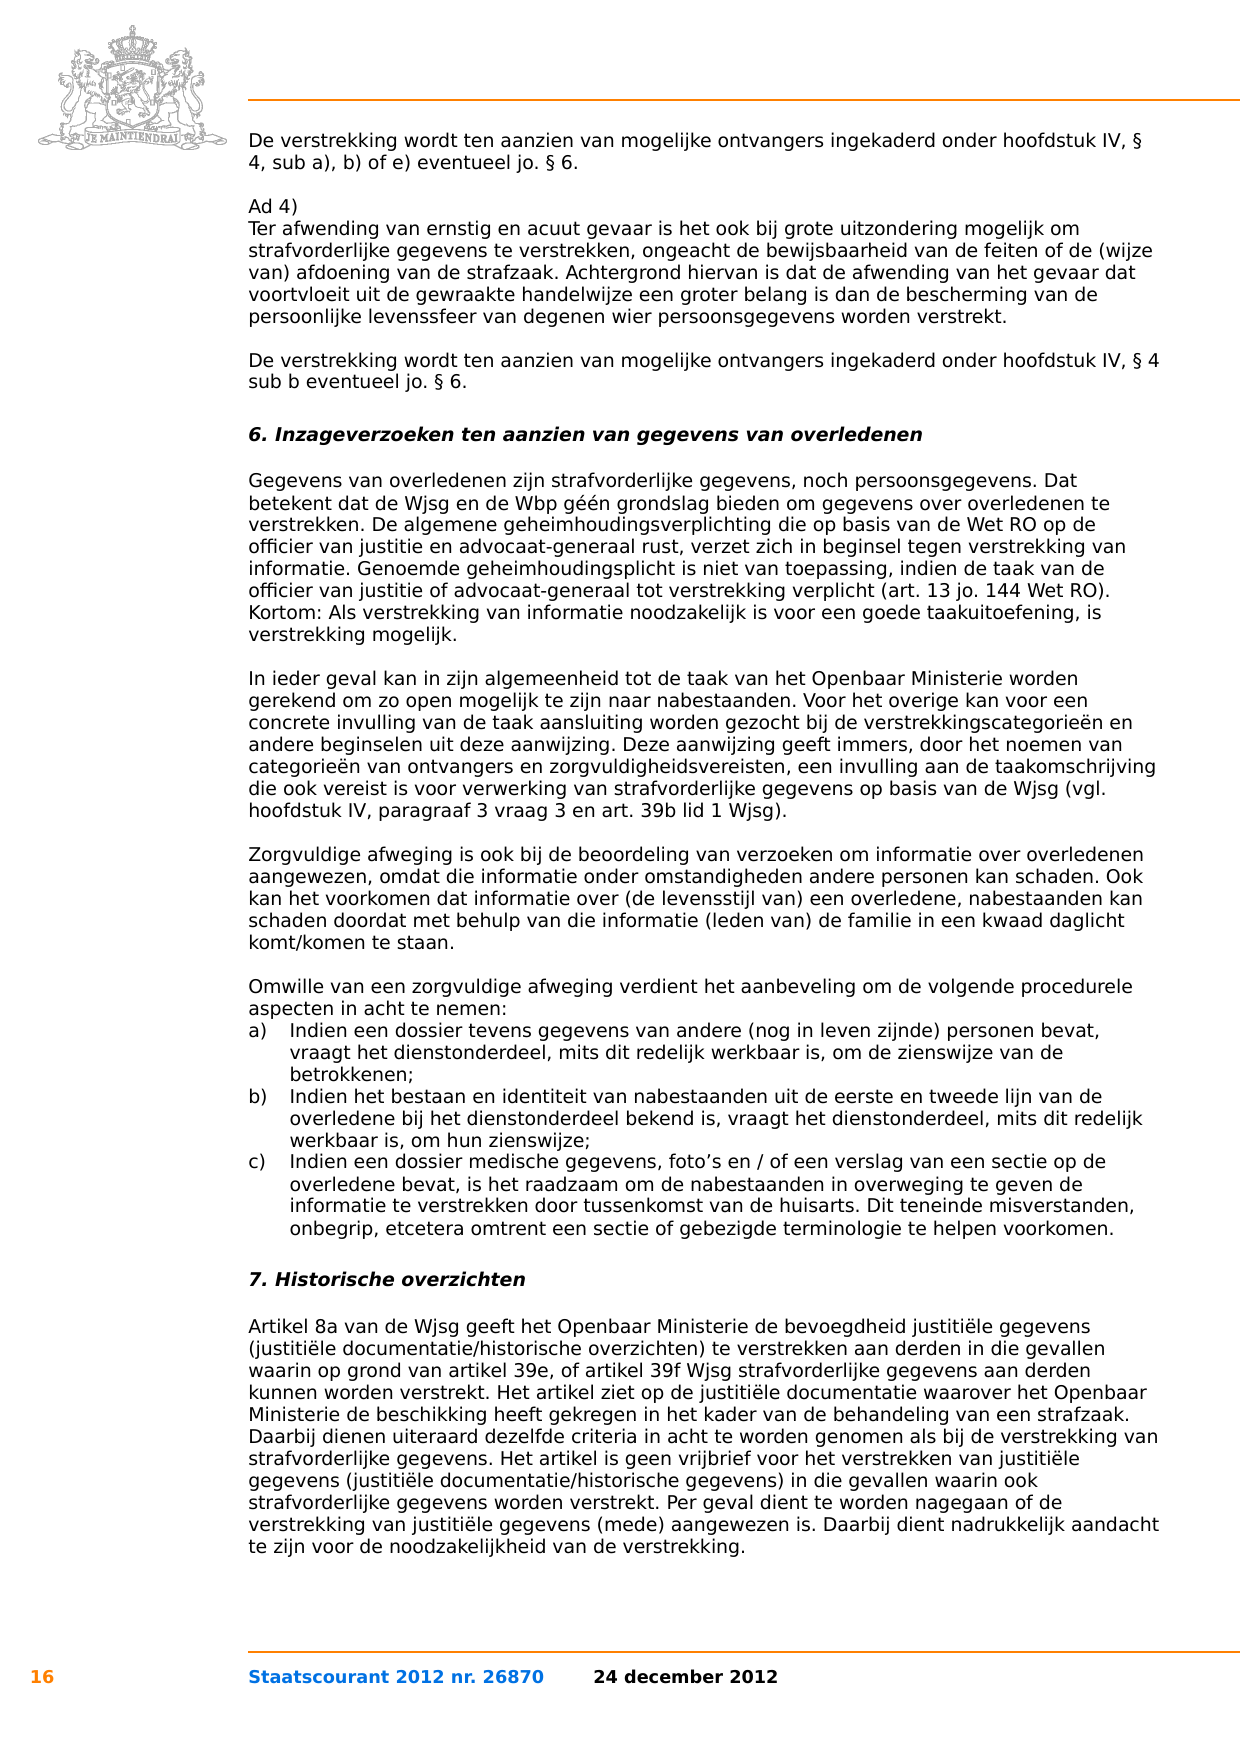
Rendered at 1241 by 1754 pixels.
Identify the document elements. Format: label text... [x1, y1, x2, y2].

text De verstrekking wordt ten aanzien van mogelijke ontvangers ingekaderd onder hoofdstuk IV, § 4 sub b eventueel jo. § 6. [248, 349, 1163, 393]
text Zorgvuldige afweging is ook bij de beoordeling van verzoeken om informatie over overledenen aangewezen, omdat die informatie onder omstandigheden andere personen kan schaden. Ook kan het voorkomen dat informatie over (de levensstijl van) een overledene, nabestaanden kan schaden doordat met behulp van die informatie (leden van) de familie in een kwaad daglicht komt/komen te staan. [248, 844, 1163, 954]
text Omwille van een zorgvuldige afweging verdient het aanbeveling om de volgende procedurele aspecten in acht te nemen: [248, 976, 1163, 1019]
text strafvorderlijke gegevens. Het artikel is geen vrijbrief voor het verstrekken van justitiële gegevens (justitiële documentatie/historische gegevens) in die gevallen waarin ook strafvorderlijke gegevens worden verstrekt. Per geval dient te worden nagegaan of de verstrekking van justitiële gegevens (mede) aangewezen is. Daarbij dient nadrukkelijk aandacht te zijn voor de noodzakelijkheid van de verstrekking. [248, 1448, 1163, 1558]
text Ad 4) [248, 196, 1163, 218]
text De verstrekking wordt ten aanzien van mogelijke ontvangers ingekaderd onder hoofdstuk IV, § 4, sub a), b) of e) eventueel jo. § 6. [248, 130, 1163, 174]
text a) Indien een dossier tevens gegevens van andere (nog in leven zijnde) personen bevat, vraagt het dienstonderdeel, mits dit redelijk werkbaar is, om de zienswijze van de betrokkenen; [248, 1019, 1163, 1086]
text b) Indien het bestaan en identiteit van nabestaanden uit de eerste en tweede lijn van de overledene bij het dienstonderdeel bekend is, vraagt het dienstonderdeel, mits dit redelijk werkbaar is, om hun zienswijze; [248, 1086, 1163, 1151]
subtitle 7. Historische overzichten [248, 1269, 1163, 1291]
text Gegevens van overledenen zijn strafvorderlijke gegevens, noch persoonsgegevens. Dat betekent dat de Wjsg en de Wbp géén grondslag bieden om gegevens over overledenen te verstrekken. De algemene geheimhoudingsverplichting die op basis van de Wet RO op de officier van justitie en advocaat-generaal rust, verzet zich in beginsel tegen verstrekking van informatie. Genoemde geheimhoudingsplicht is niet van toepassing, indien de taak van de officier van justitie of advocaat-generaal tot verstrekking verplicht (art. 13 jo. 144 Wet RO). Kortom: Als verstrekking van informatie noodzakelijk is voor een goede taakuitoefening, is verstrekking mogelijk. [248, 470, 1163, 646]
text In ieder geval kan in zijn algemeenheid tot de taak van het Openbaar Ministerie worden gerekend om zo open mogelijk te zijn naar nabestaanden. Voor het overige kan voor een concrete invulling van de taak aansluiting worden gezocht bij de verstrekkingscategorieën en andere beginselen uit deze aanwijzing. Deze aanwijzing geeft immers, door het noemen van categorieën van ontvangers en zorgvuldigheidsvereisten, een invulling aan de taakomschrijving die ook vereist is voor verwerking van strafvorderlijke gegevens op basis van de Wjsg (vgl. hoofdstuk IV, paragraaf 3 vraag 3 en art. 39b lid 1 Wjsg). [248, 668, 1163, 822]
subtitle 6. Inzageverzoeken ten aanzien van gegevens van overledenen [248, 423, 1163, 445]
text c) Indien een dossier medische gegevens, foto’s en / of een verslag van een sectie op de overledene bevat, is het raadzaam om de nabestaanden in overweging te geven de informatie te verstrekken door tussenkomst van de huisarts. Dit teneinde misverstanden, onbegrip, etcetera omtrent een sectie of gebezigde terminologie te helpen voorkomen. [248, 1151, 1163, 1239]
text Artikel 8a van de Wjsg geeft het Openbaar Ministerie de bevoegdheid justitiële gegevens (justitiële documentatie/historische overzichten) te verstrekken aan derden in die gevallen waarin op grond van artikel 39e, of artikel 39f Wjsg strafvorderlijke gegevens aan derden kunnen worden verstrekt. Het artikel ziet op de justitiële documentatie waarover het Openbaar Ministerie de beschikking heeft gekregen in het kader van de behandeling van een strafzaak. Daarbij dienen uiteraard dezelfde criteria in acht te worden genomen als bij de verstrekking van [248, 1316, 1163, 1448]
picture [38, 25, 227, 150]
text Ter afwending van ernstig en acuut gevaar is het ook bij grote uitzondering mogelijk om strafvorderlijke gegevens te verstrekken, ongeacht de bewijsbaarheid van de feiten of de (wijze van) afdoening van de strafzaak. Achtergrond hiervan is dat de afwending van het gevaar dat voortvloeit uit de gewraakte handelwijze een groter belang is dan de bescherming van de persoonlijke levenssfeer van degenen wier persoonsgegevens worden verstrekt. [248, 218, 1163, 328]
